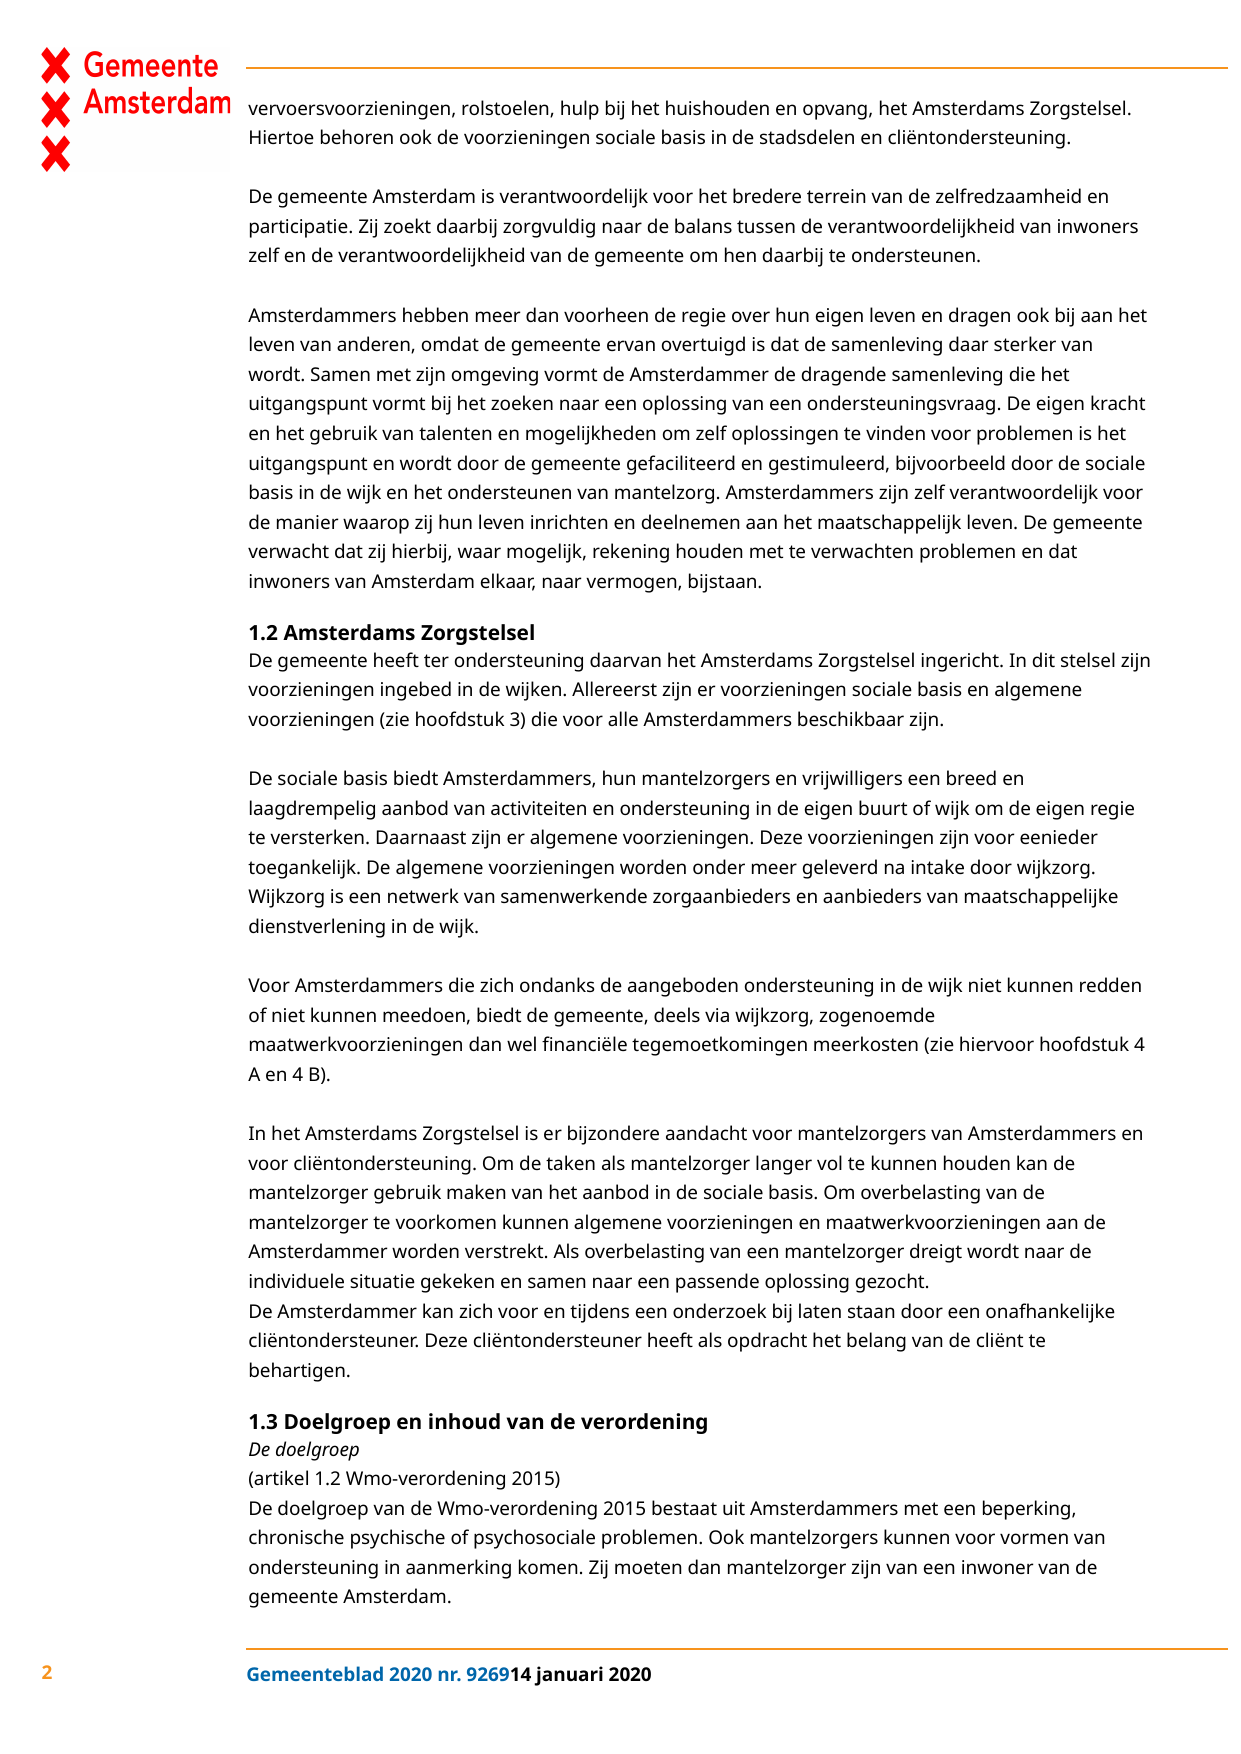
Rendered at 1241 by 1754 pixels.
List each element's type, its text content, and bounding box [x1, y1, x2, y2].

text De doelgroep [248, 1436, 1152, 1462]
text vervoersvoorzieningen, rolstoelen, hulp bij het huishouden en opvang, het Amsterdams Zorgstelsel. Hiertoe behoren ook de voorzieningen sociale basis in de stadsdelen en cliëntondersteuning. [248, 95, 1152, 150]
text De doelgroep van de Wmo-verordening 2015 bestaat uit Amsterdammers met een beperking, chronische psychische of psychosociale problemen. Ook mantelzorgers kunnen voor vormen van ondersteuning in aanmerking komen. Zij moeten dan mantelzorger zijn van een inwoner van de gemeente Amsterdam. [248, 1495, 1152, 1609]
text De sociale basis biedt Amsterdammers, hun mantelzorgers en vrijwilligers een breed en laagdrempelig aanbod van activiteiten en ondersteuning in de eigen buurt of wijk om de eigen regie te versterken. Daarnaast zijn er algemene voorzieningen. Deze voorzieningen zijn voor eenieder toegankelijk. De algemene voorzieningen worden onder meer geleverd na intake door wijkzorg. Wijkzorg is een netwerk van samenwerkende zorgaanbieders en aanbieders van maatschappelijke dienstverlening in de wijk. [248, 765, 1152, 939]
text Voor Amsterdammers die zich ondanks de aangeboden ondersteuning in de wijk niet kunnen redden of niet kunnen meedoen, biedt de gemeente, deels via wijkzorg, zogenoemde maatwerkvoorzieningen dan wel financiële tegemoetkomingen meerkosten (zie hiervoor hoofdstuk 4 A en 4 B). [248, 972, 1152, 1087]
text Amsterdammers hebben meer dan voorheen de regie over hun eigen leven en dragen ook bij aan het leven van anderen, omdat de gemeente ervan overtuigd is dat de samenleving daar sterker van wordt. Samen met zijn omgeving vormt de Amsterdammer de dragende samenleving die het uitgangspunt vormt bij het zoeken naar een oplossing van een ondersteuningsvraag. De eigen kracht en het gebruik van talenten en mogelijkheden om zelf oplossingen te vinden voor problemen is het uitgangspunt en wordt door de gemeente gefaciliteerd en gestimuleerd, bijvoorbeeld door de sociale basis in de wijk en het ondersteunen van mantelzorg. Amsterdammers zijn zelf verantwoordelijk voor de manier waarop zij hun leven inrichten en deelnemen aan het maatschappelijk leven. De gemeente verwacht dat zij hierbij, waar mogelijk, rekening houden met te verwachten problemen en dat inwoners van Amsterdam elkaar, naar vermogen, bijstaan. [248, 302, 1152, 594]
text De Amsterdammer kan zich voor en tijdens een onderzoek bij laten staan door een onafhankelijke cliëntondersteuner. Deze cliëntondersteuner heeft als opdracht het belang van de cliënt te behartigen. [248, 1298, 1152, 1383]
picture [41, 47, 231, 172]
text (artikel 1.2 Wmo-verordening 2015) [248, 1465, 1152, 1491]
text 1.2 Amsterdams Zorgstelsel [248, 618, 1152, 647]
text De gemeente Amsterdam is verantwoordelijk voor het bredere terrein van de zelfredzaamheid en participatie. Zij zoekt daarbij zorgvuldig naar de balans tussen de verantwoordelijkheid van inwoners zelf en de verantwoordelijkheid van de gemeente om hen daarbij te ondersteunen. [248, 183, 1152, 268]
text De gemeente heeft ter ondersteuning daarvan het Amsterdams Zorgstelsel ingericht. In dit stelsel zijn voorzieningen ingebed in de wijken. Allereerst zijn er voorzieningen sociale basis en algemene voorzieningen (zie hoofdstuk 3) die voor alle Amsterdammers beschikbaar zijn. [248, 647, 1152, 732]
text 1.3 Doelgroep en inhoud van de verordening [248, 1407, 1152, 1436]
text In het Amsterdams Zorgstelsel is er bijzondere aandacht voor mantelzorgers van Amsterdammers en voor cliëntondersteuning. Om de taken als mantelzorger langer vol te kunnen houden kan de mantelzorger gebruik maken van het aanbod in de sociale basis. Om overbelasting van de mantelzorger te voorkomen kunnen algemene voorzieningen en maatwerkvoorzieningen aan de Amsterdammer worden verstrekt. Als overbelasting van een mantelzorger dreigt wordt naar de individuele situatie gekeken en samen naar een passende oplossing gezocht. [248, 1120, 1152, 1294]
